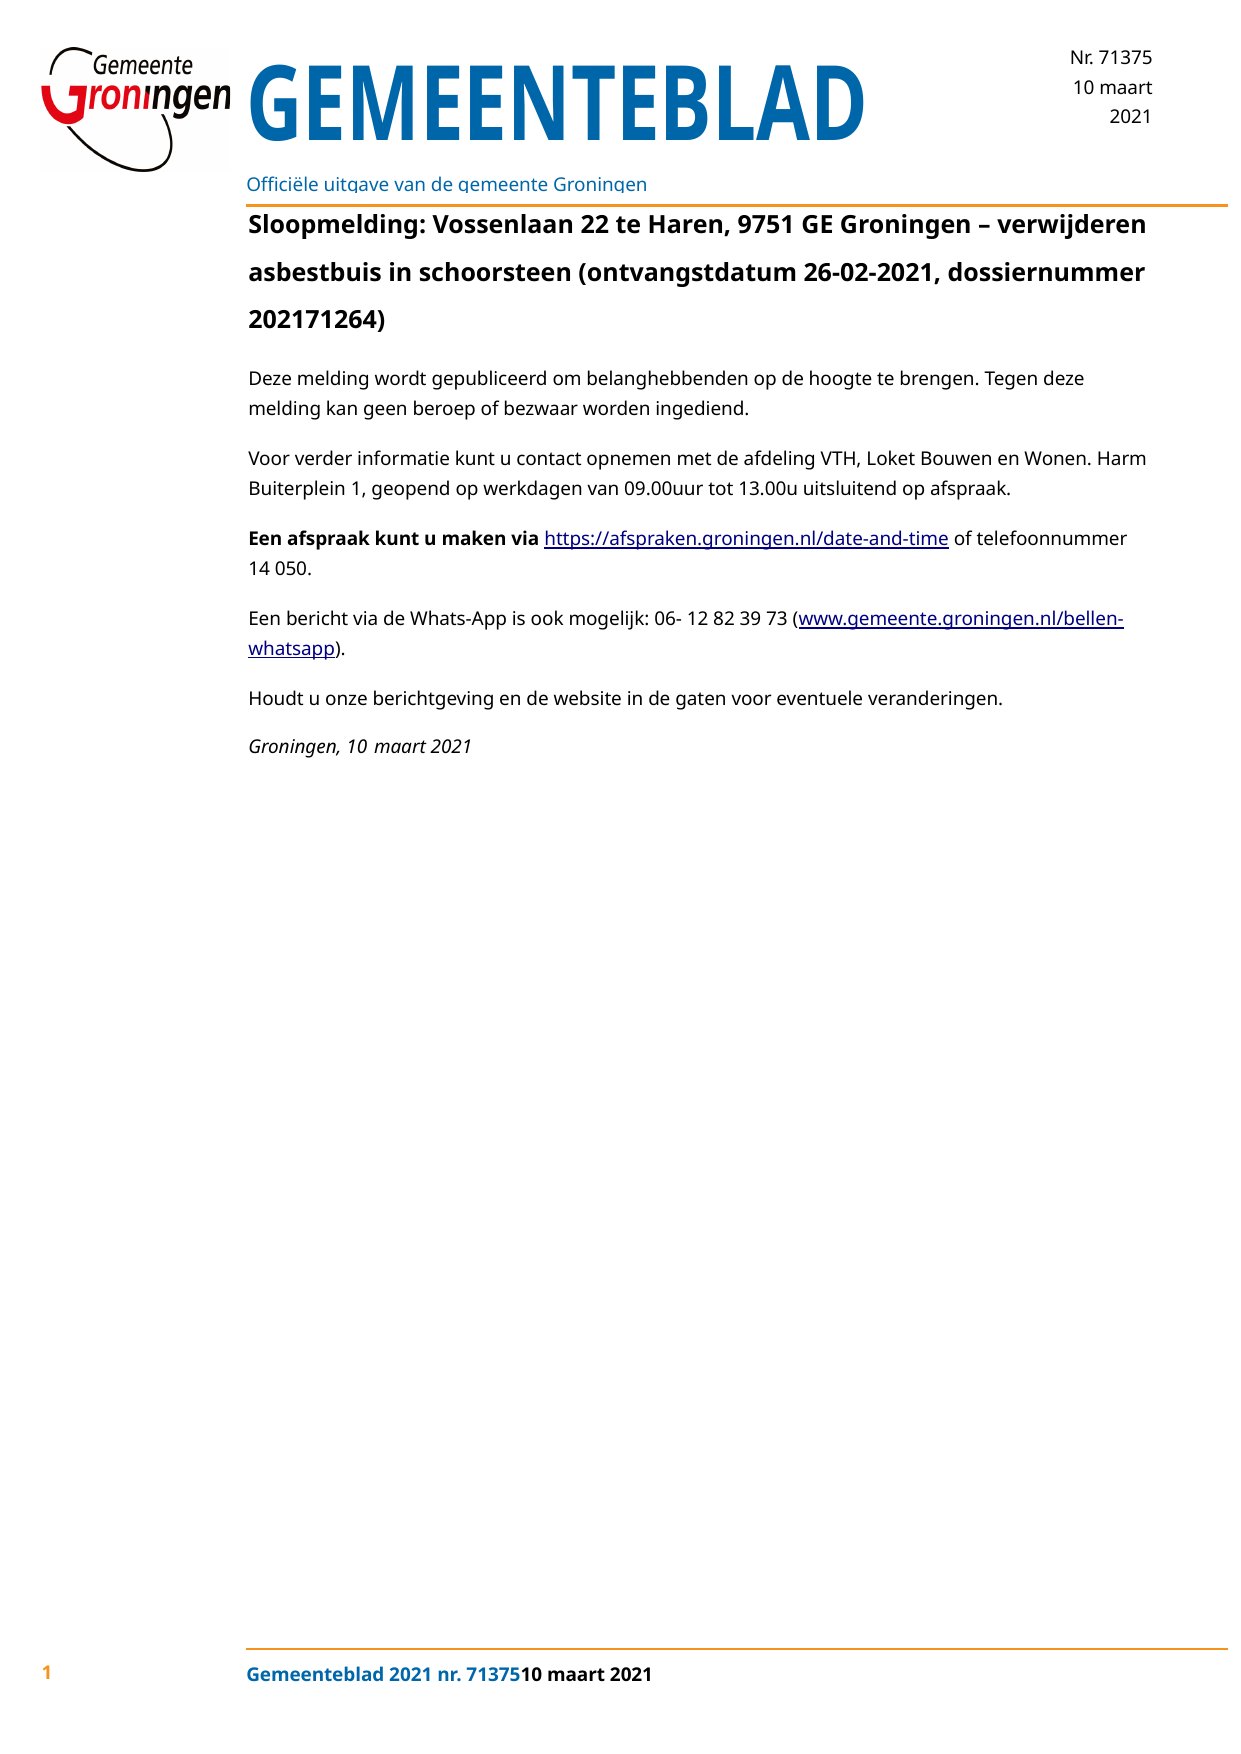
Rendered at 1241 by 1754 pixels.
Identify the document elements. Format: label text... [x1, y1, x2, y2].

picture [41, 47, 231, 172]
text Voor verder informatie kunt u contact opnemen met de afdeling VTH, Loket Bouwen en Wonen. Harm Buiterplein 1, geopend op werkdagen van 09.00uur tot 13.00u uitsluitend op afspraak. [248, 446, 1152, 501]
text Een bericht via de Whats-App is ook mogelijk: 06- 12 82 39 73 (www.gemeente.groningen.nl/bellen-whatsapp). [248, 606, 1152, 661]
text Sloopmelding: Vossenlaan 22 te Haren, 9751 GE Groningen – verwijderen asbestbuis in schoorsteen (ontvangstdatum 26-02-2021, dossiernummer 202171264) [248, 207, 1152, 336]
text Een afspraak kunt u maken via https://afspraken.groningen.nl/date-and-time of telefoonnummer 14 050. [248, 526, 1152, 581]
text Houdt u onze berichtgeving en de website in de gaten voor eventuele veranderingen. [248, 686, 1152, 711]
text Groningen, 10 maart 2021 [248, 733, 1152, 759]
text Deze melding wordt gepubliceerd om belanghebbenden op de hoogte te brengen. Tegen deze melding kan geen beroep of bezwaar worden ingediend. [248, 366, 1152, 421]
